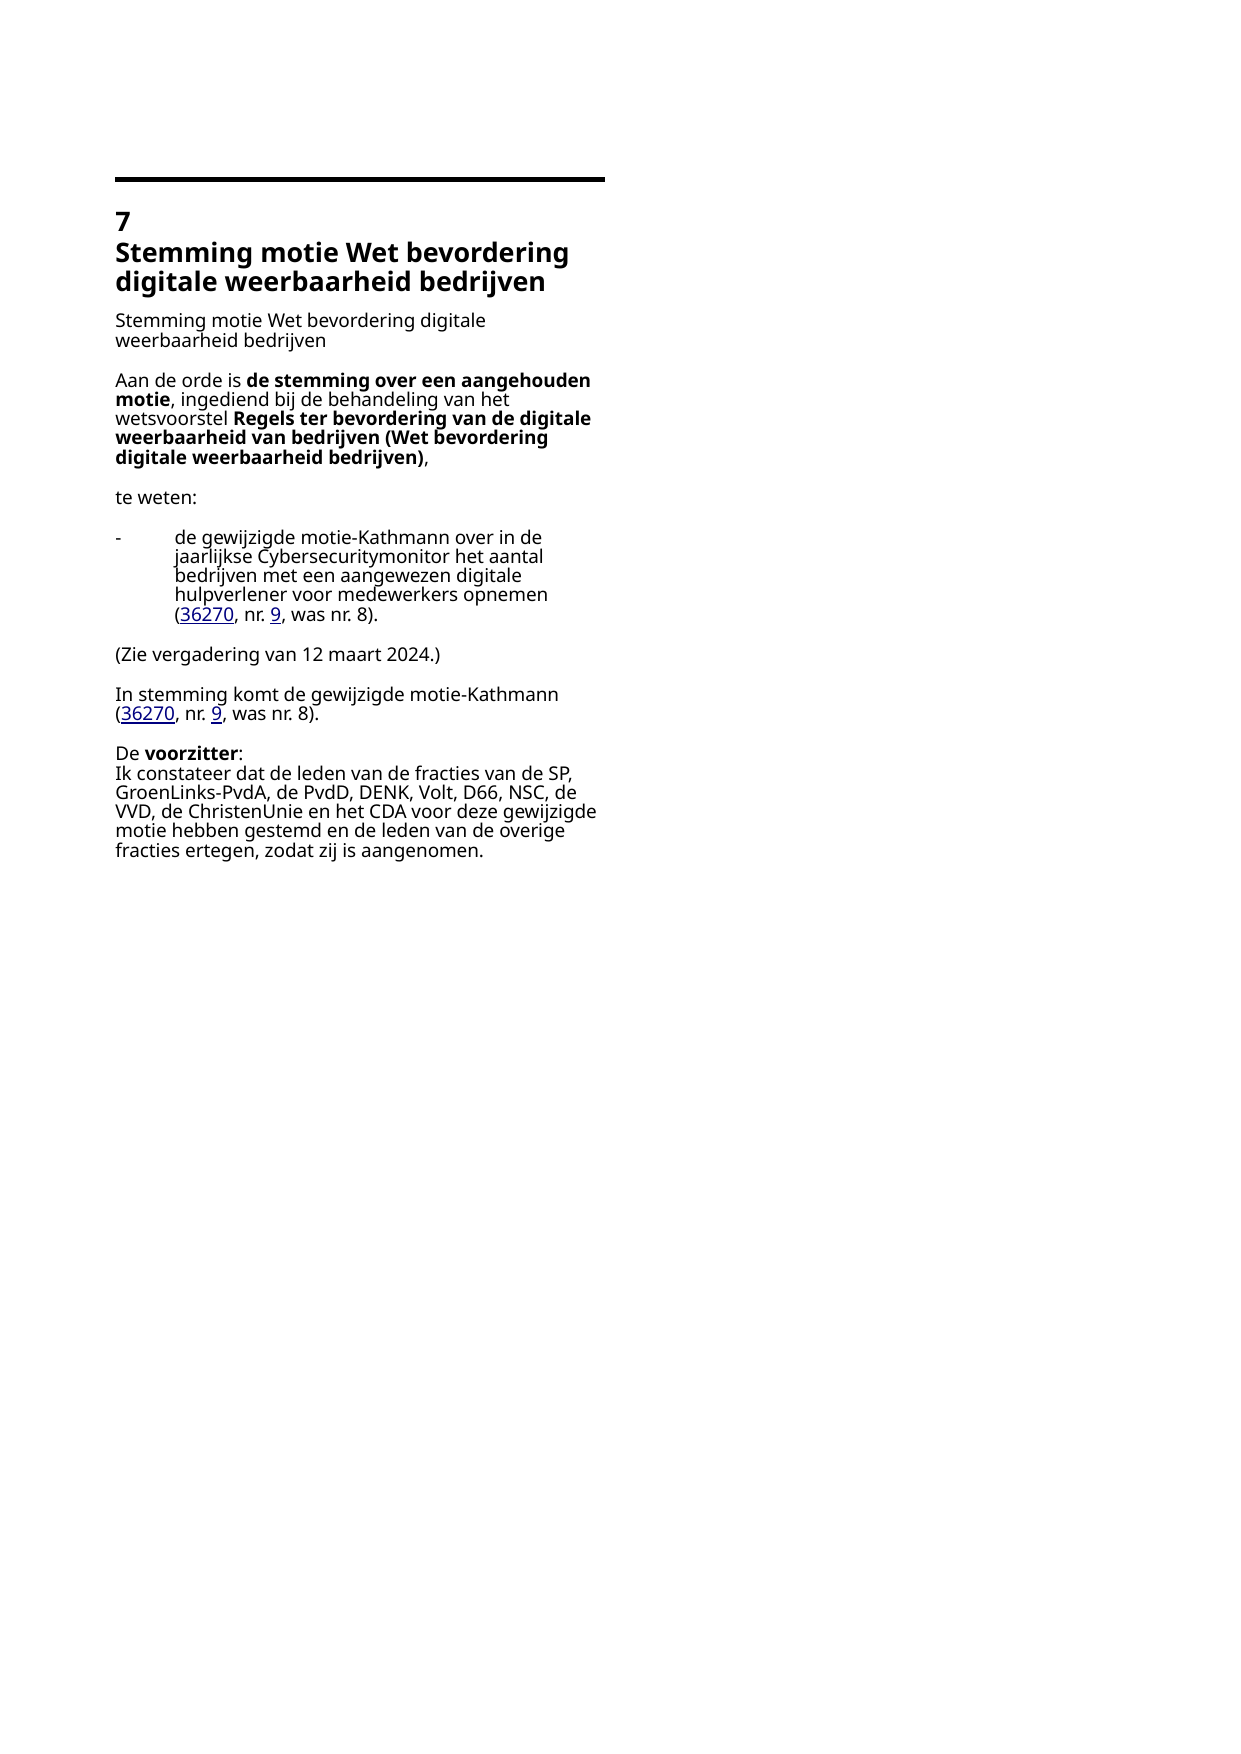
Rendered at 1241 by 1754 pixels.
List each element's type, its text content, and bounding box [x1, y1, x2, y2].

text De voorzitter: [115, 745, 605, 764]
list de gewijzigde motie-Kathmann over in de jaarlijkse Cybersecuritymonitor het aantal bedrijven met een aangewezen digitale hulpverlener voor medewerkers opnemen (36270, nr. 9, was nr. 8). [115, 529, 605, 625]
text Stemming motie Wet bevordering digitale weerbaarheid bedrijven [115, 312, 605, 351]
text 7 [115, 203, 605, 239]
text Aan de orde is de stemming over een aangehouden motie, ingediend bij de behandeling van het wetsvoorstel Regels ter bevordering van de digitale weerbaarheid van bedrijven (Wet bevordering digitale weerbaarheid bedrijven), [115, 372, 605, 468]
text te weten: [115, 489, 605, 508]
text (Zie vergadering van 12 maart 2024.) [115, 646, 605, 665]
text Ik constateer dat de leden van de fracties van de SP, GroenLinks-PvdA, de PvdD, DENK, Volt, D66, NSC, de VVD, de ChristenUnie en het CDA voor deze gewijzigde motie hebben gestemd en de leden van de overige fracties ertegen, zodat zij is aangenomen. [115, 764, 605, 861]
text Stemming motie Wet bevordering digitale weerbaarheid bedrijven [115, 239, 605, 312]
text In stemming komt de gewijzigde motie-Kathmann (36270, nr. 9, was nr. 8). [115, 686, 605, 724]
